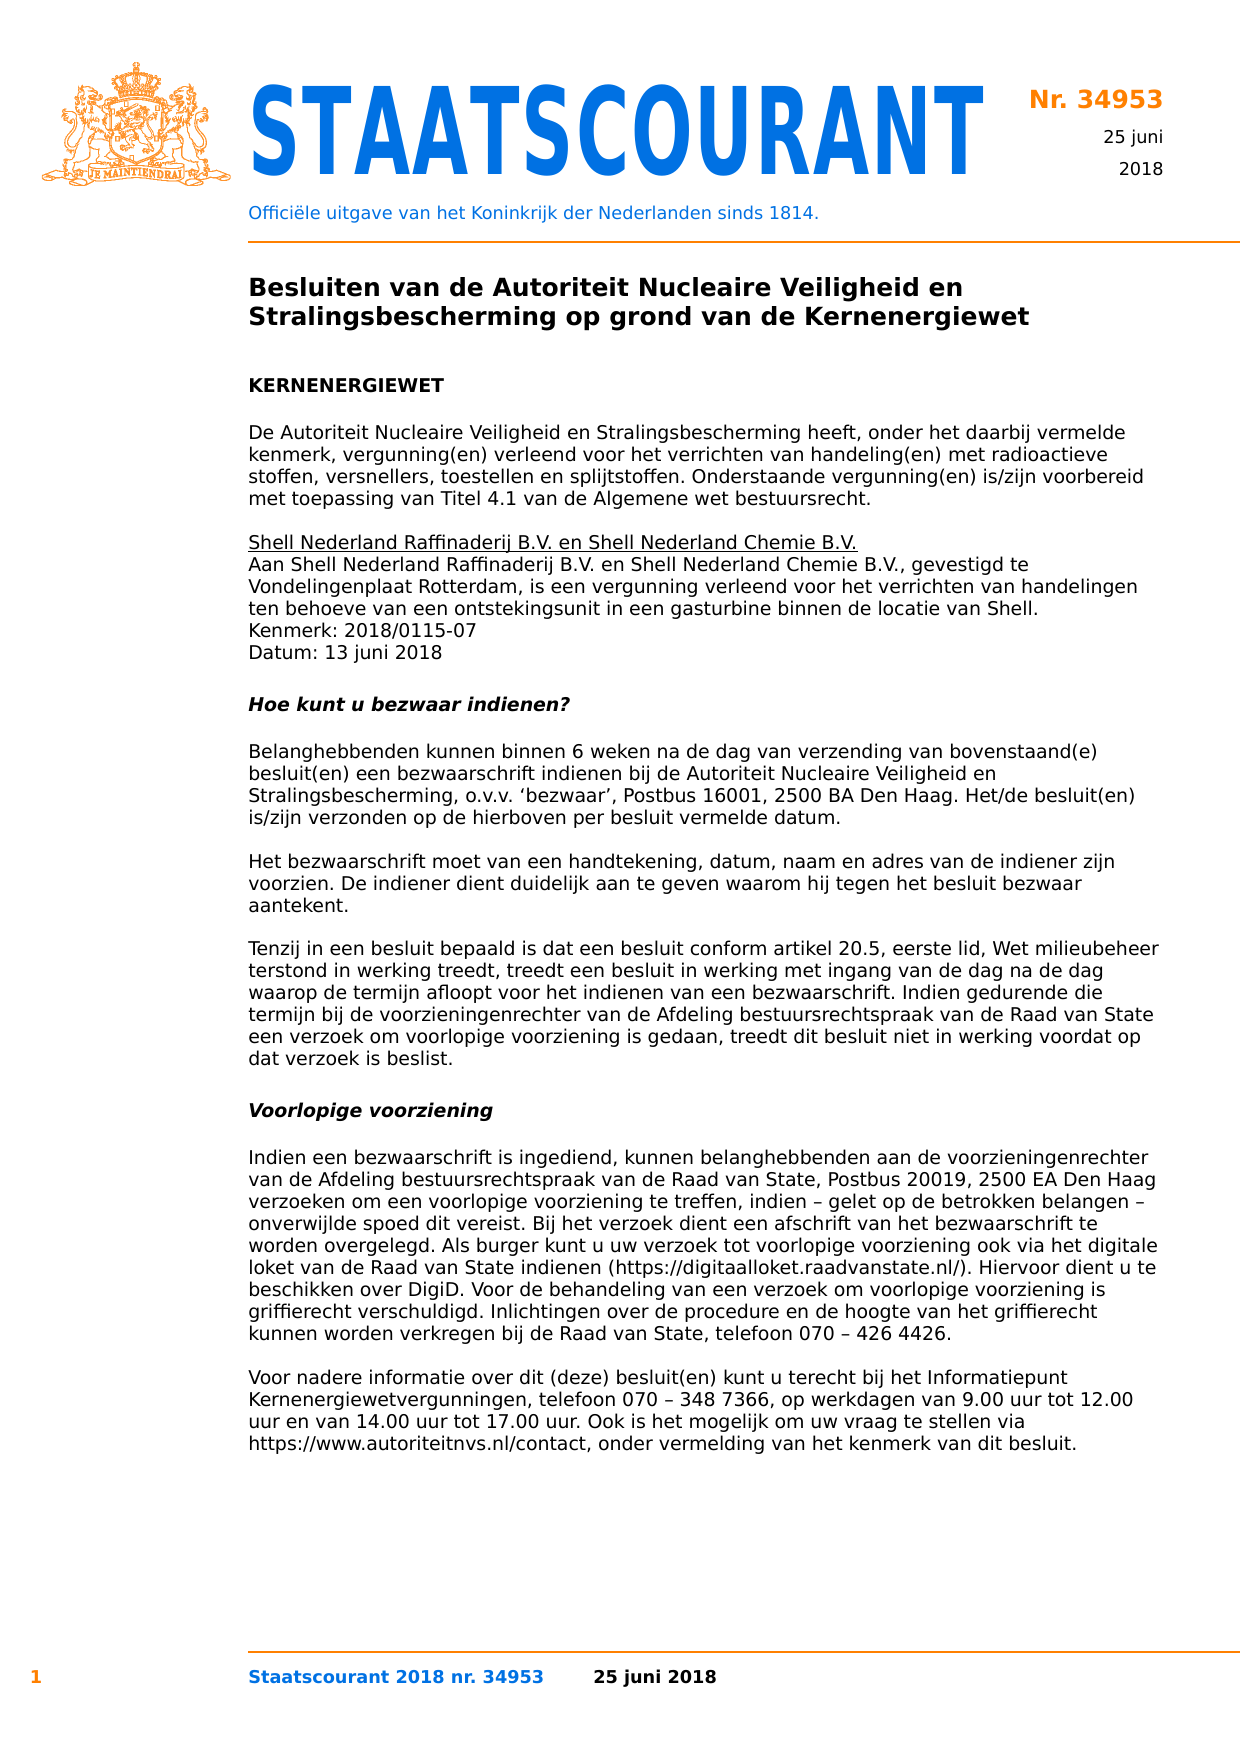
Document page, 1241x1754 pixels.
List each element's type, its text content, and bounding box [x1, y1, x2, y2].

subtitle Voorlopige voorziening [248, 1100, 1163, 1122]
table_header STAATSCOURANT [248, 62, 998, 203]
subtitle KERNENERGIEWET [248, 375, 1163, 397]
text Datum: 13 juni 2018 [248, 642, 1163, 664]
table_header Nr. 34953 [998, 62, 1240, 121]
table_cell 25 juni [998, 121, 1240, 153]
text Belanghebbenden kunnen binnen 6 weken na de dag van verzending van bovenstaand(e) besluit(en) een bezwaarschrift indienen bij de Autoriteit Nucleaire Veiligheid en Stralingsbescherming, o.v.v. ‘bezwaar’, Postbus 16001, 2500 BA Den Haag. Het/de besluit(en) is/zijn verzonden op de hierboven per besluit vermelde datum. [248, 741, 1163, 829]
text Shell Nederland Raffinaderij B.V. en Shell Nederland Chemie B.V. [248, 532, 1163, 554]
text Het bezwaarschrift moet van een handtekening, datum, naam en adres van de indiener zijn voorzien. De indiener dient duidelijk aan te geven waarom hij tegen het besluit bezwaar aantekent. [248, 851, 1163, 916]
text De Autoriteit Nucleaire Veiligheid en Stralingsbescherming heeft, onder het daarbij vermelde kenmerk, vergunning(en) verleend voor het verrichten van handeling(en) met radioactieve stoffen, versnellers, toestellen en splijtstoffen. Onderstaande vergunning(en) is/zijn voorbereid met toepassing van Titel 4.1 van de Algemene wet bestuursrecht. [248, 422, 1163, 510]
text Tenzij in een besluit bepaald is dat een besluit conform artikel 20.5, eerste lid, Wet milieubeheer terstond in werking treedt, treedt een besluit in werking met ingang van de dag na de dag waarop de termijn afloopt voor het indienen van een bezwaarschrift. Indien gedurende die termijn bij de voorzieningenrechter van de Afdeling bestuursrechtspraak van de Raad van State een verzoek om voorlopige voorziening is gedaan, treedt dit besluit niet in werking voordat op dat verzoek is beslist. [248, 938, 1163, 1070]
text Indien een bezwaarschrift is ingediend, kunnen belanghebbenden aan de voorzieningenrechter van de Afdeling bestuursrechtspraak van de Raad van State, Postbus 20019, 2500 EA Den Haag verzoeken om een voorlopige voorziening te treffen, indien – gelet op de betrokken belangen – onverwijlde spoed dit vereist. Bij het verzoek dient een afschrift van het bezwaarschrift te worden overgelegd. Als burger kunt u uw verzoek tot voorlopige voorziening ook via het digitale loket van de Raad van State indienen (https://digitaalloket.raadvanstate.nl/). Hiervoor dient u te beschikken over DigiD. Voor de behandeling van een verzoek om voorlopige voorziening is griffierecht verschuldigd. Inlichtingen over de procedure en de hoogte van het griffierecht kunnen worden verkregen bij de Raad van State, telefoon 070 – 426 4426. [248, 1147, 1163, 1345]
subtitle Besluiten van de Autoriteit Nucleaire Veiligheid en Stralingsbescherming op grond van de Kernenergiewet [248, 273, 1163, 331]
text Kenmerk: 2018/0115-07 [248, 620, 1163, 642]
table_header [25, 62, 248, 241]
subtitle Hoe kunt u bezwaar indienen? [248, 694, 1163, 716]
picture [41, 62, 231, 186]
table_cell 2018 [998, 153, 1240, 203]
text Aan Shell Nederland Raffinaderij B.V. en Shell Nederland Chemie B.V., gevestigd te Vondelingenplaat Rotterdam, is een vergunning verleend voor het verrichten van handelingen ten behoeve van een ontstekingsunit in een gasturbine binnen de locatie van Shell. [248, 554, 1163, 620]
text Voor nadere informatie over dit (deze) besluit(en) kunt u terecht bij het Informatiepunt Kernenergiewetvergunningen, telefoon 070 – 348 7366, op werkdagen van 9.00 uur tot 12.00 uur en van 14.00 uur tot 17.00 uur. Ook is het mogelijk om uw vraag te stellen via https://www.autoriteitnvs.nl/contact, onder vermelding van het kenmerk van dit besluit. [248, 1367, 1163, 1455]
table_cell Officiële uitgave van het Koninkrijk der Nederlanden sinds 1814. [248, 203, 1240, 241]
